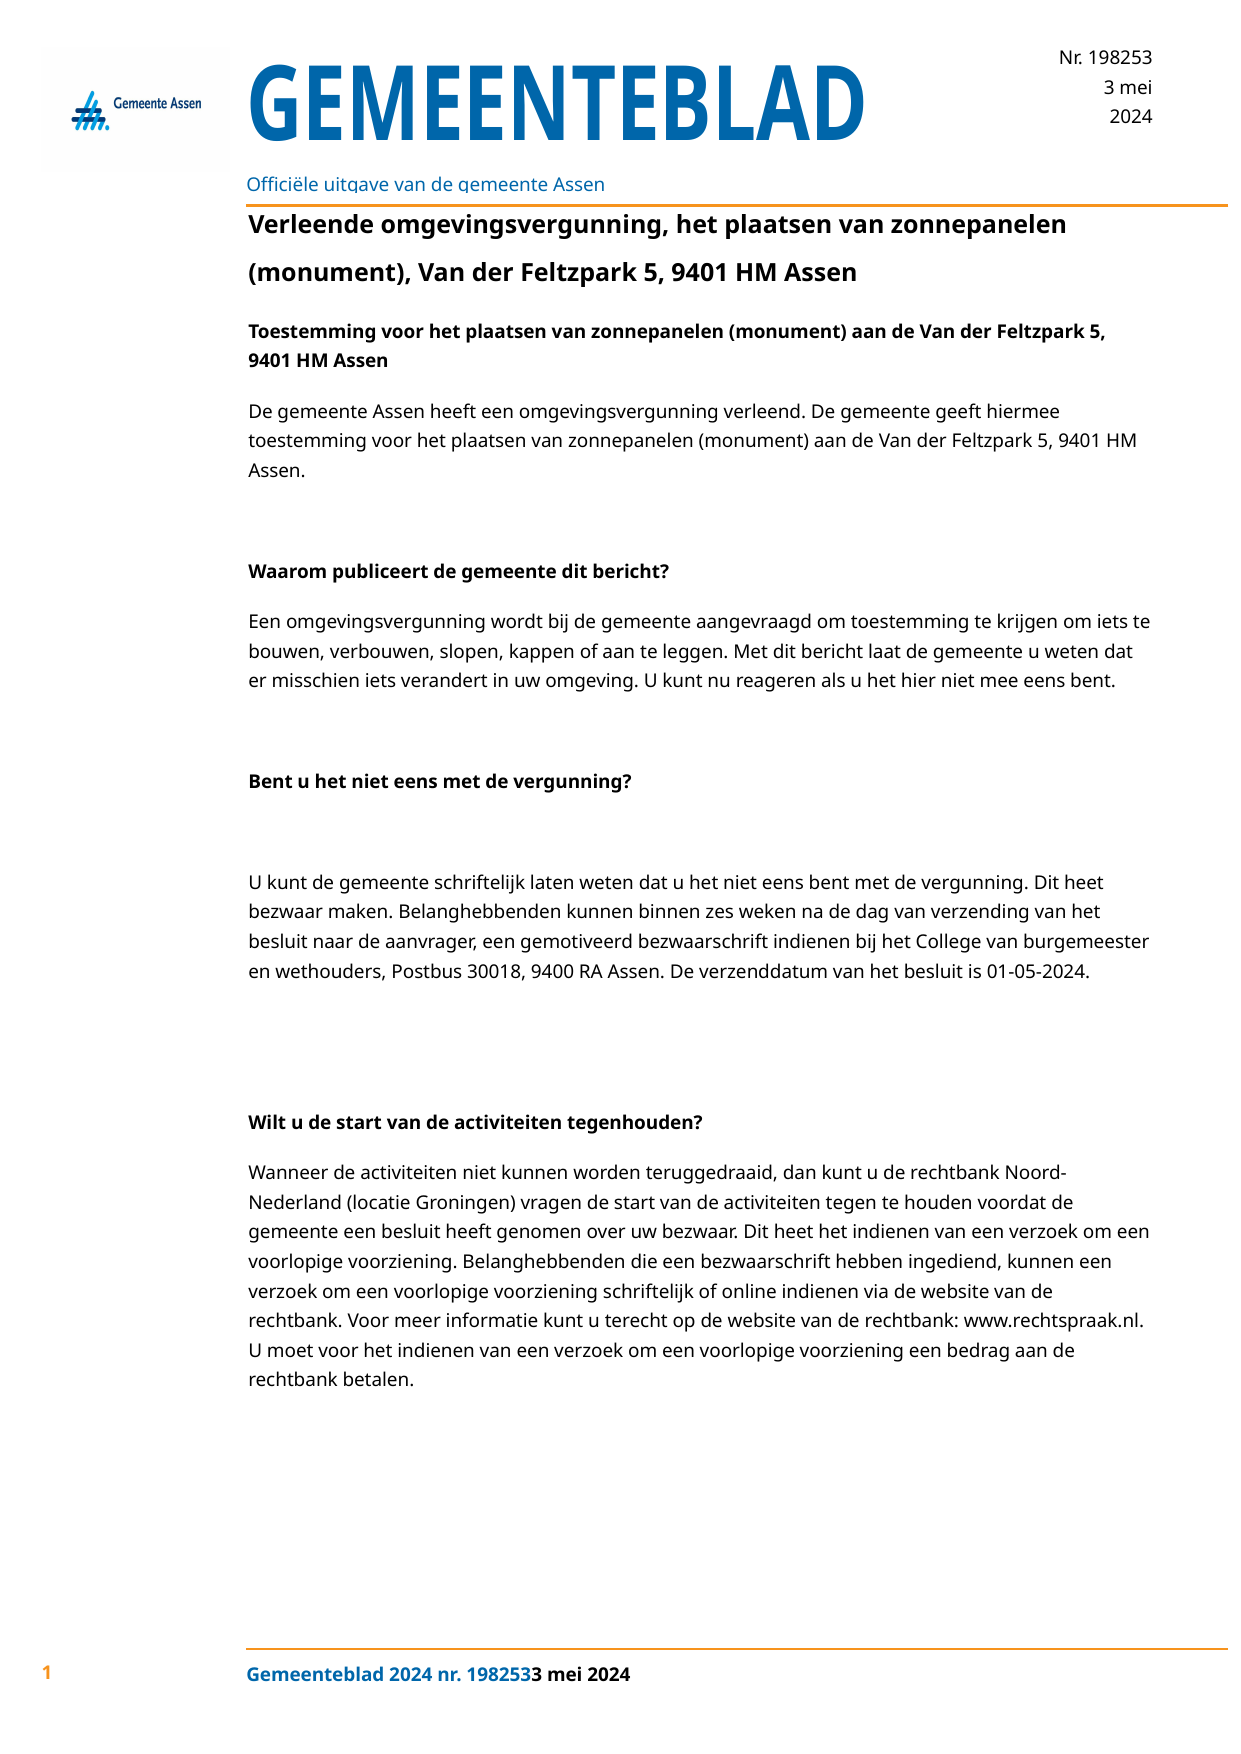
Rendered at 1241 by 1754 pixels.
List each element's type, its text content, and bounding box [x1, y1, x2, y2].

text Toestemming voor het plaatsen van zonnepanelen (monument) aan de Van der Feltzpark 5, 9401 HM Assen [248, 318, 1152, 373]
text U kunt de gemeente schriftelijk laten weten dat u het niet eens bent met de vergunning. Dit heet bezwaar maken. Belanghebbenden kunnen binnen zes weken na de dag van verzending van het besluit naar de aanvrager, een gemotiveerd bezwaarschrift indienen bij het College van burgemeester en wethouders, Postbus 30018, 9400 RA Assen. De verzenddatum van het besluit is 01-05-2024. [248, 869, 1152, 984]
text Wilt u de start van de activiteiten tegenhouden? [248, 1109, 1152, 1135]
text Bent u het niet eens met de vergunning? [248, 768, 1152, 794]
text Waarom publiceert de gemeente dit bericht? [248, 558, 1152, 584]
picture [41, 47, 231, 172]
text Een omgevingsvergunning wordt bij de gemeente aangevraagd om toestemming te krijgen om iets te bouwen, verbouwen, slopen, kappen of aan te leggen. Met dit bericht laat de gemeente u weten dat er misschien iets verandert in uw omgeving. U kunt nu reageren als u het hier niet mee eens bent. [248, 608, 1152, 693]
text De gemeente Assen heeft een omgevingsvergunning verleend. De gemeente geeft hiermee toestemming voor het plaatsen van zonnepanelen (monument) aan de Van der Feltzpark 5, 9401 HM Assen. [248, 398, 1152, 483]
text Wanneer de activiteiten niet kunnen worden teruggedraaid, dan kunt u de rechtbank Noord-Nederland (locatie Groningen) vragen de start van de activiteiten tegen te houden voordat de gemeente een besluit heeft genomen over uw bezwaar. Dit heet het indienen van een verzoek om een voorlopige voorziening. Belanghebbenden die een bezwaarschrift hebben ingediend, kunnen een verzoek om een voorlopige voorziening schriftelijk of online indienen via de website van de rechtbank. Voor meer informatie kunt u terecht op de website van de rechtbank: www.rechtspraak.nl. U moet voor het indienen van een verzoek om een voorlopige voorziening een bedrag aan de rechtbank betalen. [248, 1159, 1152, 1392]
text Verleende omgevingsvergunning, het plaatsen van zonnepanelen (monument), Van der Feltzpark 5, 9401 HM Assen [248, 207, 1152, 288]
